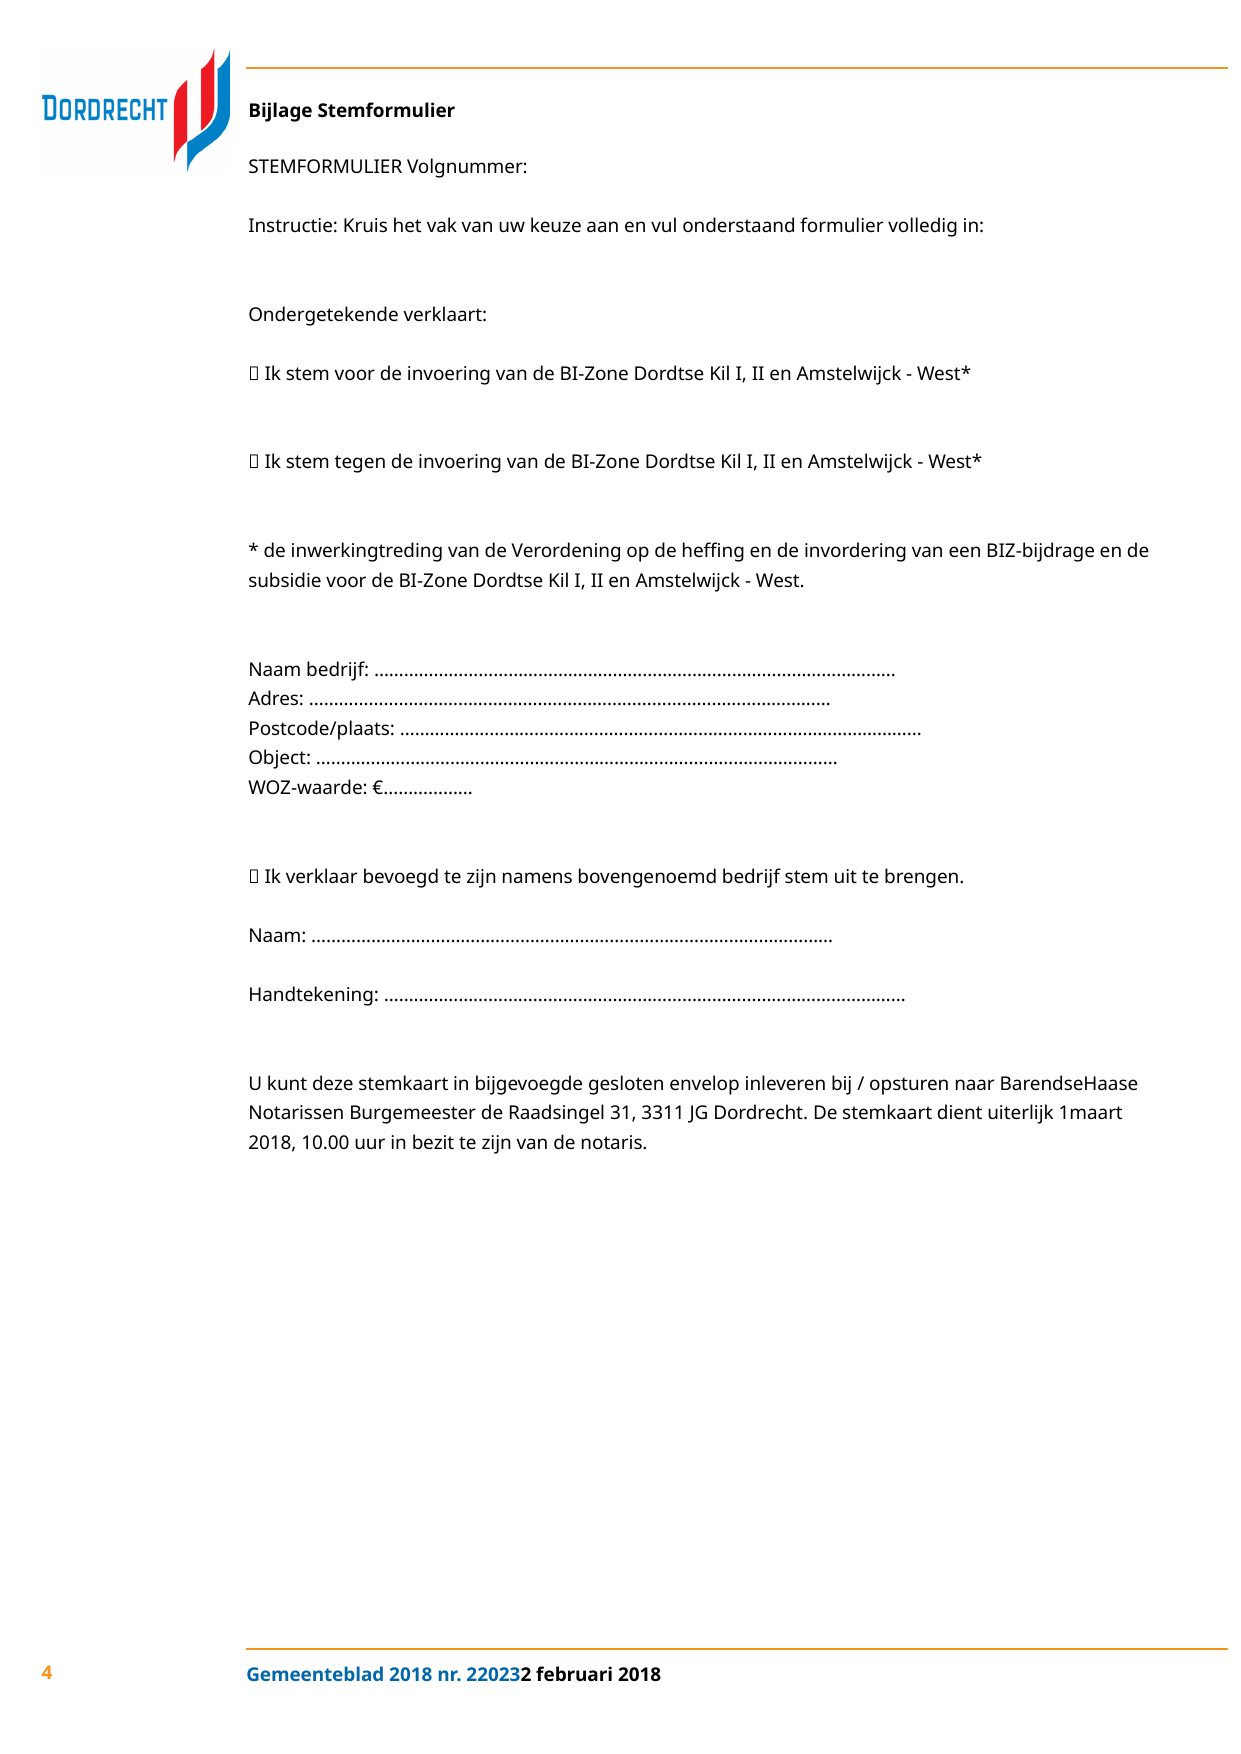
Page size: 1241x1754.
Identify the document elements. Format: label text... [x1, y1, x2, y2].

text Ondergetekende verklaart: [248, 301, 1152, 327]
picture [41, 47, 231, 172]
text  Ik stem voor de invoering van de BI-Zone Dordtse Kil I, II en Amstelwijck - West* [248, 360, 1152, 386]
text Naam: …………………………………………………………………………………………… [248, 922, 1152, 948]
text Instructie: Kruis het vak van uw keuze aan en vul onderstaand formulier volledig in: [248, 212, 1152, 238]
text U kunt deze stemkaart in bijgevoegde gesloten envelop inleveren bij / opsturen naar BarendseHaase Notarissen Burgemeester de Raadsingel 31, 3311 JG Dordrecht. De stemkaart dient uiterlijk 1maart 2018, 10.00 uur in bezit te zijn van de notaris. [248, 1070, 1152, 1155]
text * de inwerkingtreding van de Verordening op de heffing en de invordering van een BIZ-bijdrage en de subsidie voor de BI-Zone Dordtse Kil I, II en Amstelwijck - West. [248, 537, 1152, 593]
text WOZ-waarde: €……………… [248, 774, 1152, 800]
text  Ik stem tegen de invoering van de BI-Zone Dordtse Kil I, II en Amstelwijck - West* [248, 449, 1152, 474]
text Adres: …………………………………………………………………………………………… [248, 685, 1152, 711]
text Postcode/plaats: …………………………………………………………………………………………… [248, 715, 1152, 741]
text  Ik verklaar bevoegd te zijn namens bovengenoemd bedrijf stem uit te brengen. [248, 863, 1152, 889]
text Bijlage Stemformulier [248, 95, 1152, 123]
text Naam bedrijf: …………………………………………………………………………………………… [248, 656, 1152, 682]
text Object: …………………………………………………………………………………………… [248, 744, 1152, 770]
text STEMFORMULIER Volgnummer: [248, 153, 1152, 179]
text Handtekening: …………………………………………………………………………………………… [248, 981, 1152, 1007]
